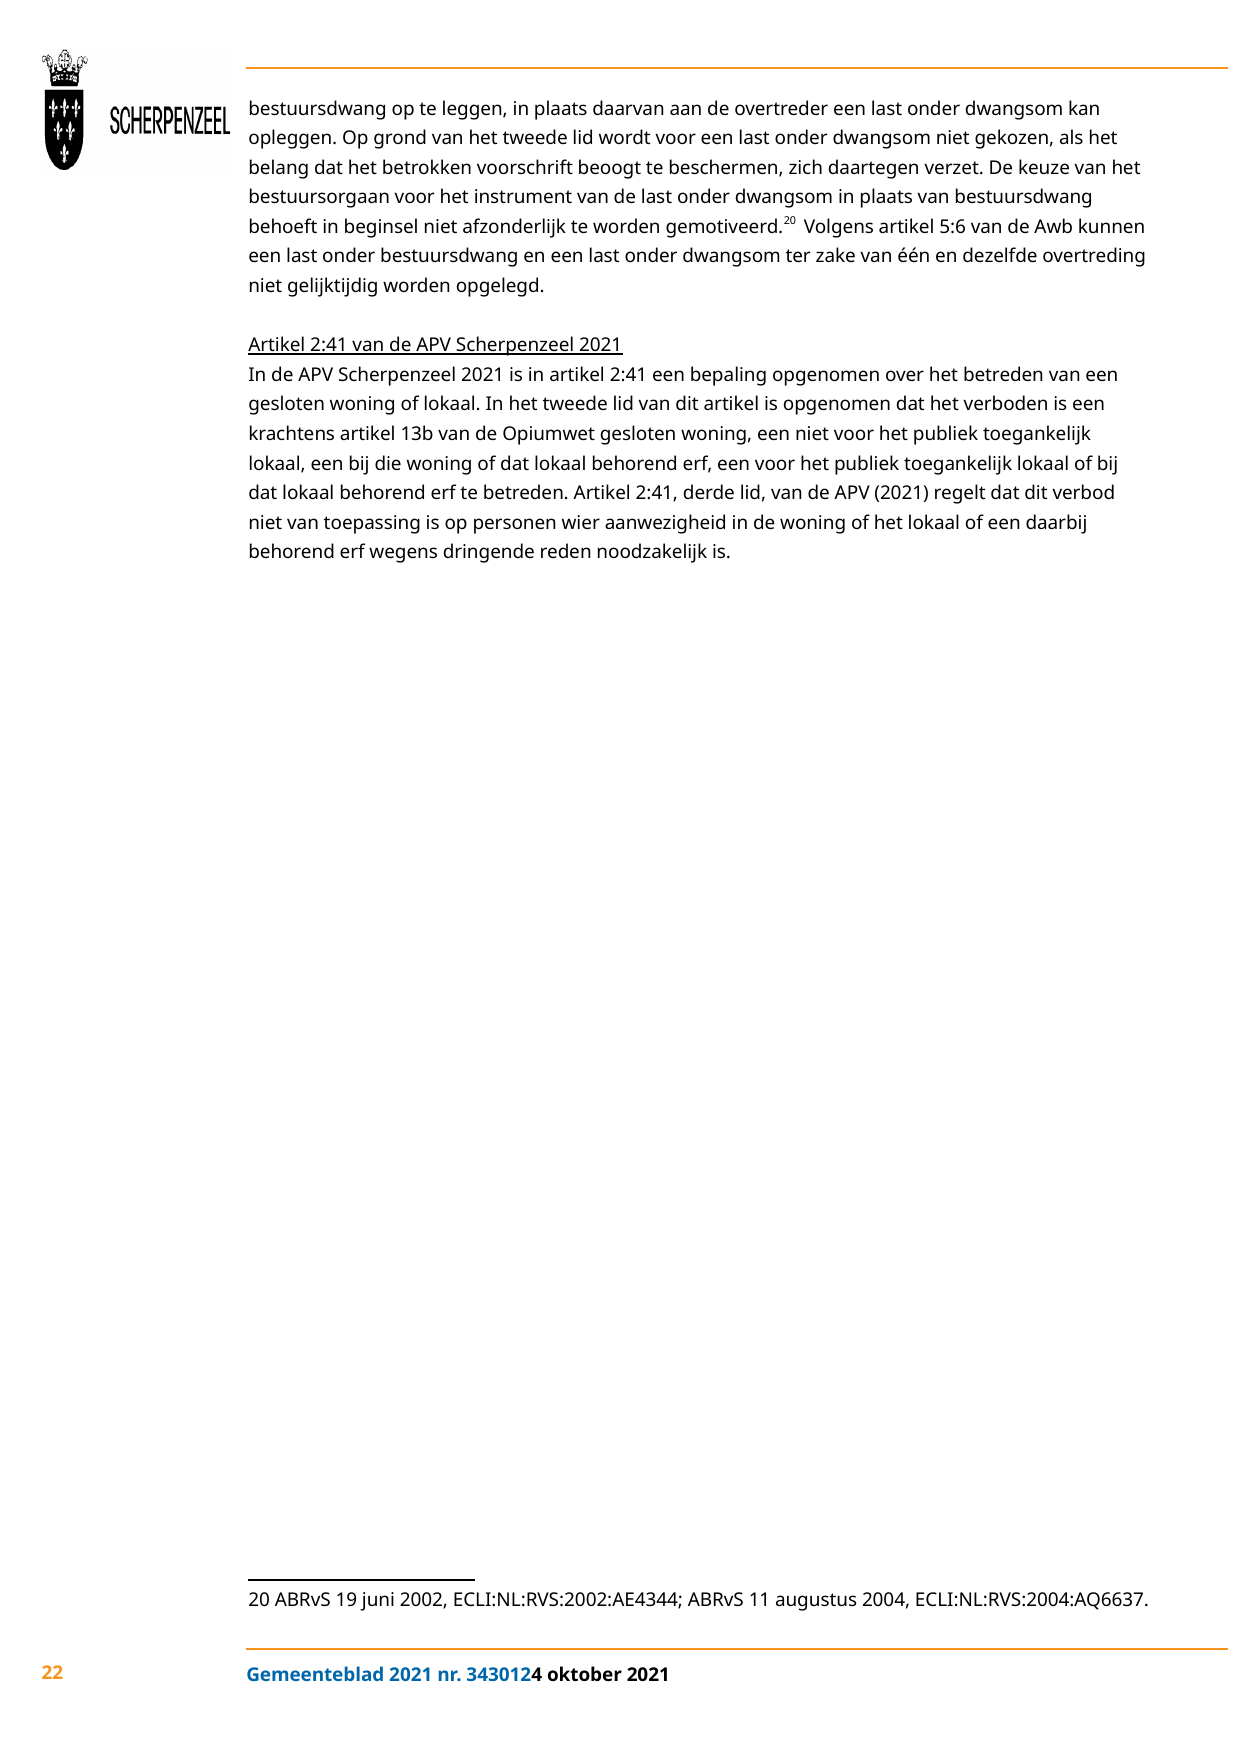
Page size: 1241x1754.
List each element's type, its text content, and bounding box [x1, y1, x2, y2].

text In de APV Scherpenzeel 2021 is in artikel 2:41 een bepaling opgenomen over het betreden van een gesloten woning of lokaal. In het tweede lid van dit artikel is opgenomen dat het verboden is een krachtens artikel 13b van de Opiumwet gesloten woning, een niet voor het publiek toegankelijk lokaal, een bij die woning of dat lokaal behorend erf, een voor het publiek toegankelijk lokaal of bij dat lokaal behorend erf te betreden. Artikel 2:41, derde lid, van de APV (2021) regelt dat dit verbod niet van toepassing is op personen wier aanwezigheid in de woning of het lokaal of een daarbij behorend erf wegens dringende reden noodzakelijk is. [248, 361, 1152, 564]
text bestuursdwang op te leggen, in plaats daarvan aan de overtreder een last onder dwangsom kan opleggen. Op grond van het tweede lid wordt voor een last onder dwangsom niet gekozen, als het belang dat het betrokken voorschrift beoogt te beschermen, zich daartegen verzet. De keuze van het bestuursorgaan voor het instrument van de last onder dwangsom in plaats van bestuursdwang behoeft in beginsel niet afzonderlijk te worden gemotiveerd. Volgens artikel 5:6 van de Awb kunnen een last onder bestuursdwang en een last onder dwangsom ter zake van één en dezelfde overtreding niet gelijktijdig worden opgelegd. [248, 95, 1152, 298]
text Artikel 2:41 van de APV Scherpenzeel 2021 [248, 331, 1152, 357]
text ABRvS 19 juni 2002, ECLI:NL:RVS:2002:AE4344; ABRvS 11 augustus 2004, ECLI:NL:RVS:2004:AQ6637. [248, 1586, 1152, 1612]
picture [41, 47, 231, 172]
